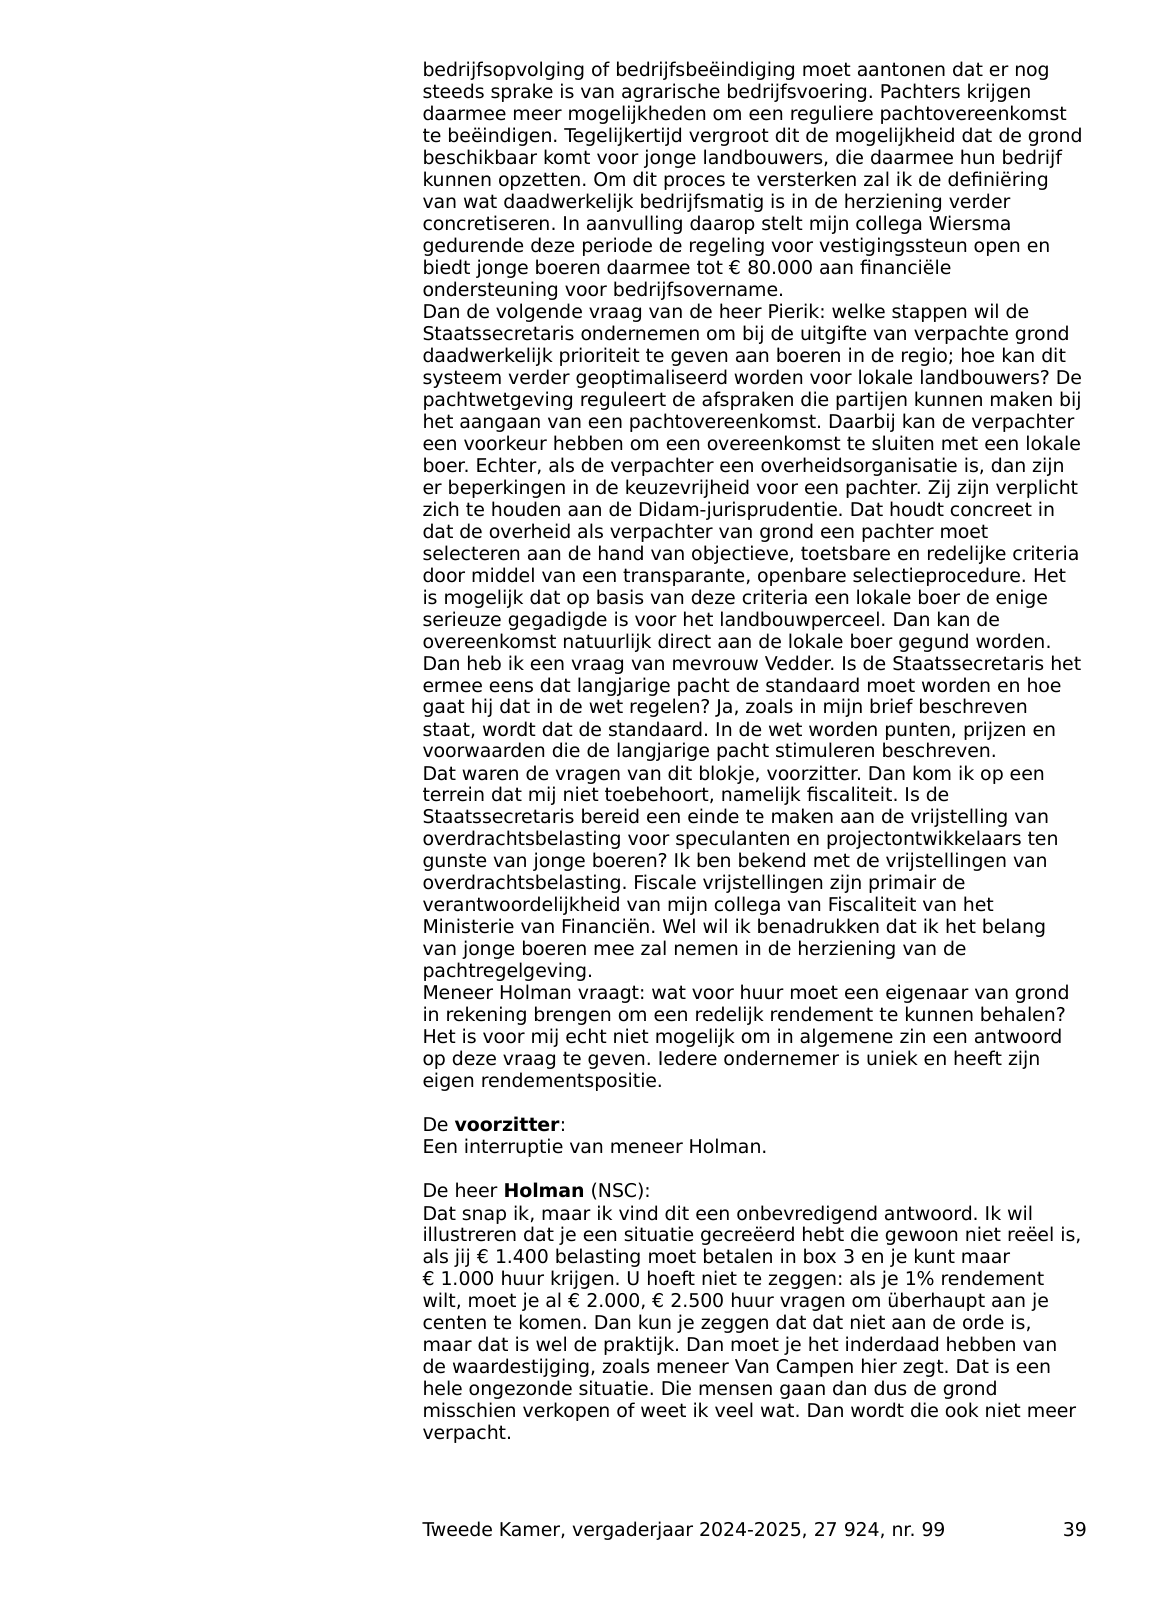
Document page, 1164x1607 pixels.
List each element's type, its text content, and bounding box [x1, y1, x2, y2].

text Dan heb ik een vraag van mevrouw Vedder. Is de Staatssecretaris het ermee eens dat langjarige pacht de standaard moet worden en hoe gaat hij dat in de wet regelen? Ja, zoals in mijn brief beschreven staat, wordt dat de standaard. In de wet worden punten, prijzen en voorwaarden die de langjarige pacht stimuleren beschreven. [422, 652, 1087, 762]
text Een interruptie van meneer Holman. [422, 1136, 1087, 1158]
text De heer Holman (NSC): [422, 1180, 1087, 1202]
text Meneer Holman vraagt: wat voor huur moet een eigenaar van grond in rekening brengen om een redelijk rendement te kunnen behalen? Het is voor mij echt niet mogelijk om in algemene zin een antwoord op deze vraag te geven. Iedere ondernemer is uniek en heeft zijn eigen rendementspositie. [422, 982, 1087, 1092]
text Dat waren de vragen van dit blokje, voorzitter. Dan kom ik op een terrein dat mij niet toebehoort, namelijk fiscaliteit. Is de Staatssecretaris bereid een einde te maken aan de vrijstelling van overdrachtsbelasting voor speculanten en projectontwikkelaars ten gunste van jonge boeren? Ik ben bekend met de vrijstellingen van overdrachtsbelasting. Fiscale vrijstellingen zijn primair de verantwoordelijkheid van mijn collega van Fiscaliteit van het Ministerie van Financiën. Wel wil ik benadrukken dat ik het belang van jonge boeren mee zal nemen in de herziening van de pachtregelgeving. [422, 762, 1087, 982]
text bedrijfsopvolging of bedrijfsbeëindiging moet aantonen dat er nog steeds sprake is van agrarische bedrijfsvoering. Pachters krijgen daarmee meer mogelijkheden om een reguliere pachtovereenkomst te beëindigen. Tegelijkertijd vergroot dit de mogelijkheid dat de grond beschikbaar komt voor jonge landbouwers, die daarmee hun bedrijf kunnen opzetten. Om dit proces te versterken zal ik de definiëring van wat daadwerkelijk bedrijfsmatig is in de herziening verder concretiseren. In aanvulling daarop stelt mijn collega Wiersma gedurende deze periode de regeling voor vestigingssteun open en biedt jonge boeren daarmee tot € 80.000 aan financiële ondersteuning voor bedrijfsovername. [422, 59, 1087, 301]
text Dat snap ik, maar ik vind dit een onbevredigend antwoord. Ik wil illustreren dat je een situatie gecreëerd hebt die gewoon niet reëel is, als jij € 1.400 belasting moet betalen in box 3 en je kunt maar € 1.000 huur krijgen. U hoeft niet te zeggen: als je 1% rendement wilt, moet je al € 2.000, € 2.500 huur vragen om überhaupt aan je centen te komen. Dan kun je zeggen dat dat niet aan de orde is, maar dat is wel de praktijk. Dan moet je het inderdaad hebben van de waardestijging, zoals meneer Van Campen hier zegt. Dat is een hele ongezonde situatie. Die mensen gaan dan dus de grond misschien verkopen of weet ik veel wat. Dan wordt die ook niet meer verpacht. [422, 1202, 1087, 1444]
text Dan de volgende vraag van de heer Pierik: welke stappen wil de Staatssecretaris ondernemen om bij de uitgifte van verpachte grond daadwerkelijk prioriteit te geven aan boeren in de regio; hoe kan dit systeem verder geoptimaliseerd worden voor lokale landbouwers? De pachtwetgeving reguleert de afspraken die partijen kunnen maken bij het aangaan van een pachtovereenkomst. Daarbij kan de verpachter een voorkeur hebben om een overeenkomst te sluiten met een lokale boer. Echter, als de verpachter een overheidsorganisatie is, dan zijn er beperkingen in de keuzevrijheid voor een pachter. Zij zijn verplicht zich te houden aan de Didam-jurisprudentie. Dat houdt concreet in dat de overheid als verpachter van grond een pachter moet selecteren aan de hand van objectieve, toetsbare en redelijke criteria door middel van een transparante, openbare selectieprocedure. Het is mogelijk dat op basis van deze criteria een lokale boer de enige serieuze gegadigde is voor het landbouwperceel. Dan kan de overeenkomst natuurlijk direct aan de lokale boer gegund worden. [422, 301, 1087, 652]
text De voorzitter: [422, 1114, 1087, 1136]
